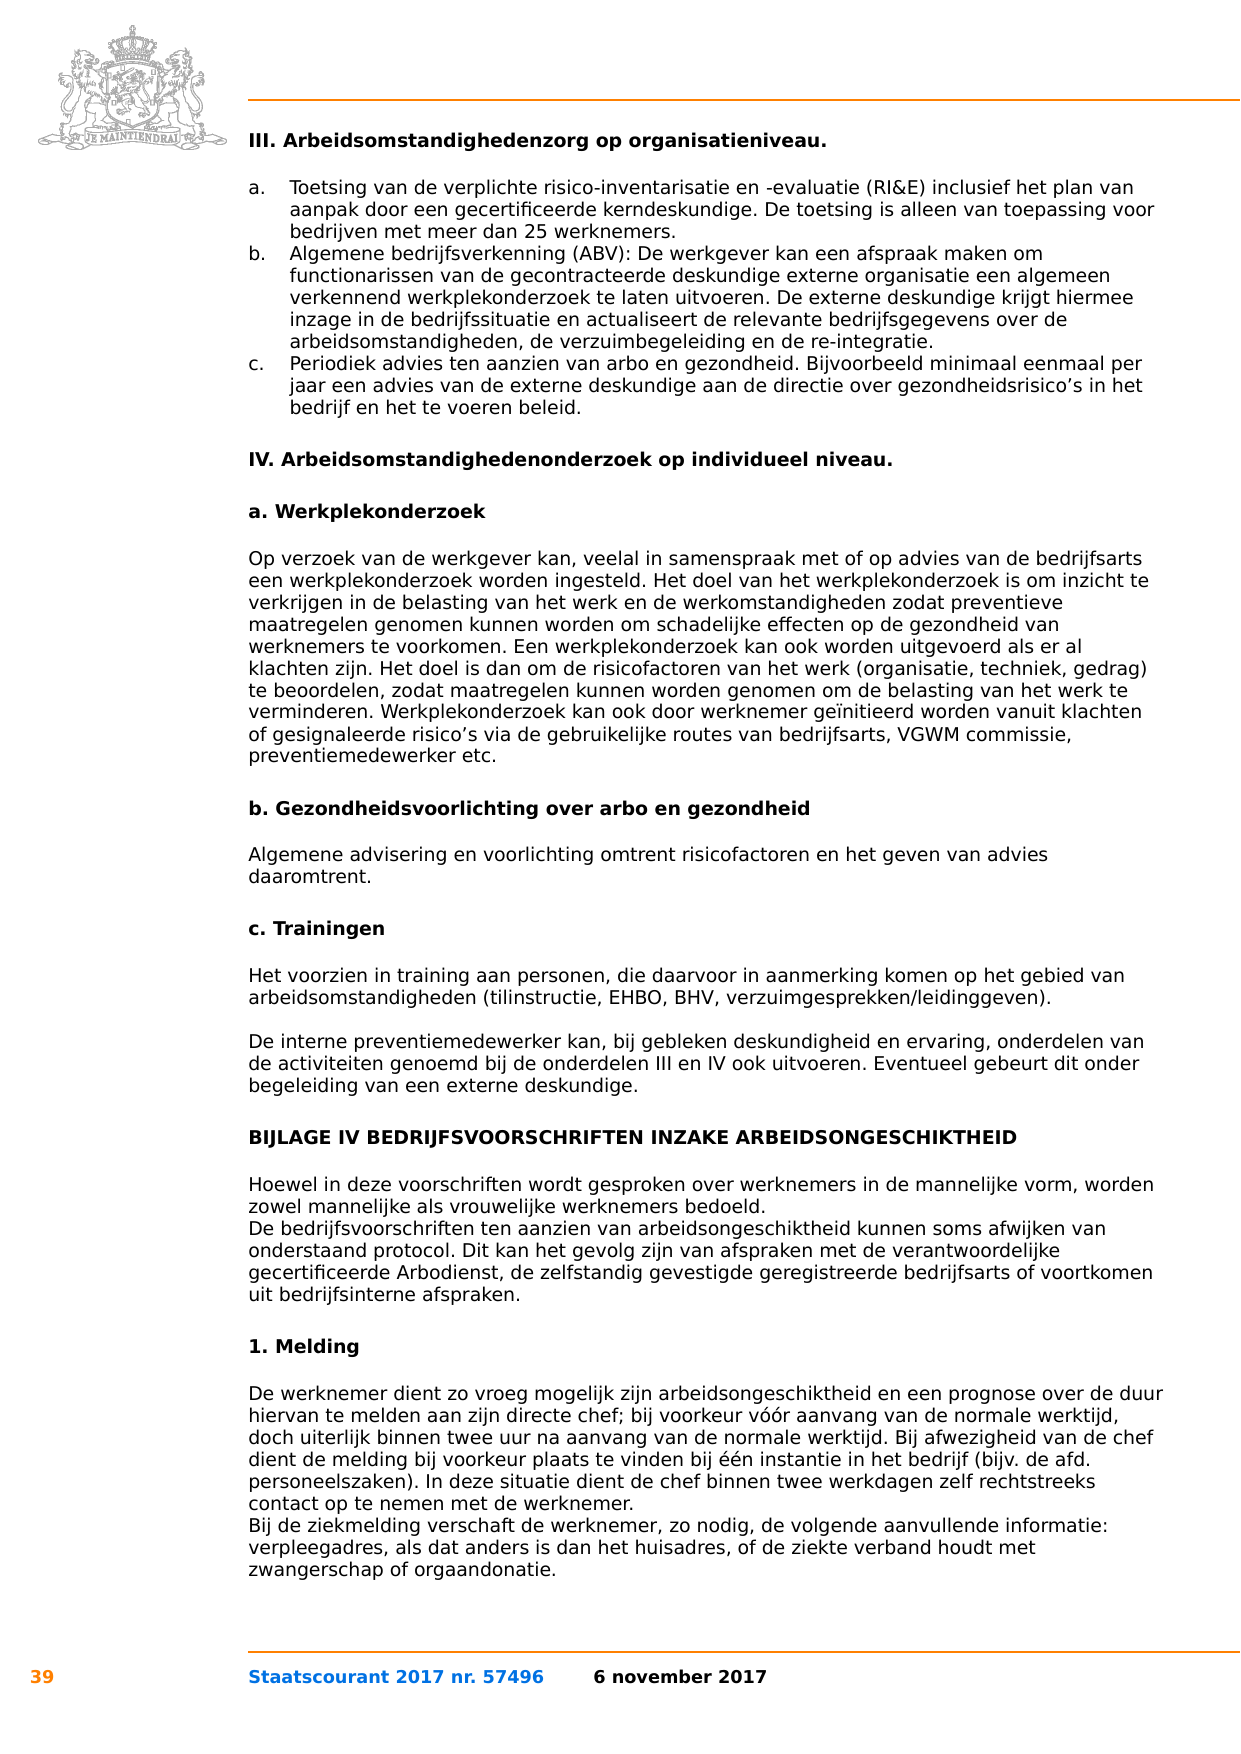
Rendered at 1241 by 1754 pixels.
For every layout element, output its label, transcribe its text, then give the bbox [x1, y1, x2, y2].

subtitle b. Gezondheidsvoorlichting over arbo en gezondheid [248, 797, 1163, 819]
subtitle BIJLAGE IV BEDRIJFSVOORSCHRIFTEN INZAKE ARBEIDSONGESCHIKTHEID [248, 1127, 1163, 1149]
subtitle III. Arbeidsomstandighedenzorg op organisatieniveau. [248, 130, 1163, 152]
text De werknemer dient zo vroeg mogelijk zijn arbeidsongeschiktheid en een prognose over de duur hiervan te melden aan zijn directe chef; bij voorkeur vóór aanvang van de normale werktijd, doch uiterlijk binnen twee uur na aanvang van de normale werktijd. Bij afwezigheid van de chef dient de melding bij voorkeur plaats te vinden bij één instantie in het bedrijf (bijv. de afd. personeelszaken). In deze situatie dient de chef binnen twee werkdagen zelf rechtstreeks contact op te nemen met de werknemer. [248, 1383, 1163, 1515]
text Hoewel in deze voorschriften wordt gesproken over werknemers in de mannelijke vorm, worden zowel mannelijke als vrouwelijke werknemers bedoeld. [248, 1174, 1163, 1218]
text Het voorzien in training aan personen, die daarvoor in aanmerking komen op het gebied van arbeidsomstandigheden (tilinstructie, EHBO, BHV, verzuimgesprekken/leidinggeven). [248, 965, 1163, 1009]
subtitle a. Werkplekonderzoek [248, 501, 1163, 523]
text Op verzoek van de werkgever kan, veelal in samenspraak met of op advies van de bedrijfsarts een werkplekonderzoek worden ingesteld. Het doel van het werkplekonderzoek is om inzicht te verkrijgen in de belasting van het werk en de werkomstandigheden zodat preventieve maatregelen genomen kunnen worden om schadelijke effecten op de gezondheid van werknemers te voorkomen. Een werkplekonderzoek kan ook worden uitgevoerd als er al klachten zijn. Het doel is dan om de risicofactoren van het werk (organisatie, techniek, gedrag) te beoordelen, zodat maatregelen kunnen worden genomen om de belasting van het werk te verminderen. Werkplekonderzoek kan ook door werknemer geïnitieerd worden vanuit klachten of gesignaleerde risico’s via de gebruikelijke routes van bedrijfsarts, VGWM commissie, preventiemedewerker etc. [248, 548, 1163, 767]
text Bij de ziekmelding verschaft de werknemer, zo nodig, de volgende aanvullende informatie: verpleegadres, als dat anders is dan het huisadres, of de ziekte verband houdt met zwangerschap of orgaandonatie. [248, 1515, 1163, 1581]
subtitle c. Trainingen [248, 918, 1163, 940]
text c. Periodiek advies ten aanzien van arbo en gezondheid. Bijvoorbeeld minimaal eenmaal per jaar een advies van de externe deskundige aan de directie over gezondheidsrisico’s in het bedrijf en het te voeren beleid. [248, 353, 1163, 419]
picture [38, 25, 227, 150]
subtitle IV. Arbeidsomstandighedenonderzoek op individueel niveau. [248, 449, 1163, 471]
text De bedrijfsvoorschriften ten aanzien van arbeidsongeschiktheid kunnen soms afwijken van onderstaand protocol. Dit kan het gevolg zijn van afspraken met de verantwoordelijke gecertificeerde Arbodienst, de zelfstandig gevestigde geregistreerde bedrijfsarts of voortkomen uit bedrijfsinterne afspraken. [248, 1218, 1163, 1306]
text De interne preventiemedewerker kan, bij gebleken deskundigheid en ervaring, onderdelen van de activiteiten genoemd bij de onderdelen III en IV ook uitvoeren. Eventueel gebeurt dit onder begeleiding van een externe deskundige. [248, 1031, 1163, 1097]
text Algemene advisering en voorlichting omtrent risicofactoren en het geven van advies daaromtrent. [248, 844, 1163, 888]
text a. Toetsing van de verplichte risico-inventarisatie en -evaluatie (RI&E) inclusief het plan van aanpak door een gecertificeerde kerndeskundige. De toetsing is alleen van toepassing voor bedrijven met meer dan 25 werknemers. [248, 177, 1163, 243]
subtitle 1. Melding [248, 1336, 1163, 1358]
text b. Algemene bedrijfsverkenning (ABV): De werkgever kan een afspraak maken om functionarissen van de gecontracteerde deskundige externe organisatie een algemeen verkennend werkplekonderzoek te laten uitvoeren. De externe deskundige krijgt hiermee inzage in de bedrijfssituatie en actualiseert de relevante bedrijfsgegevens over de arbeidsomstandigheden, de verzuimbegeleiding en de re-integratie. [248, 243, 1163, 353]
